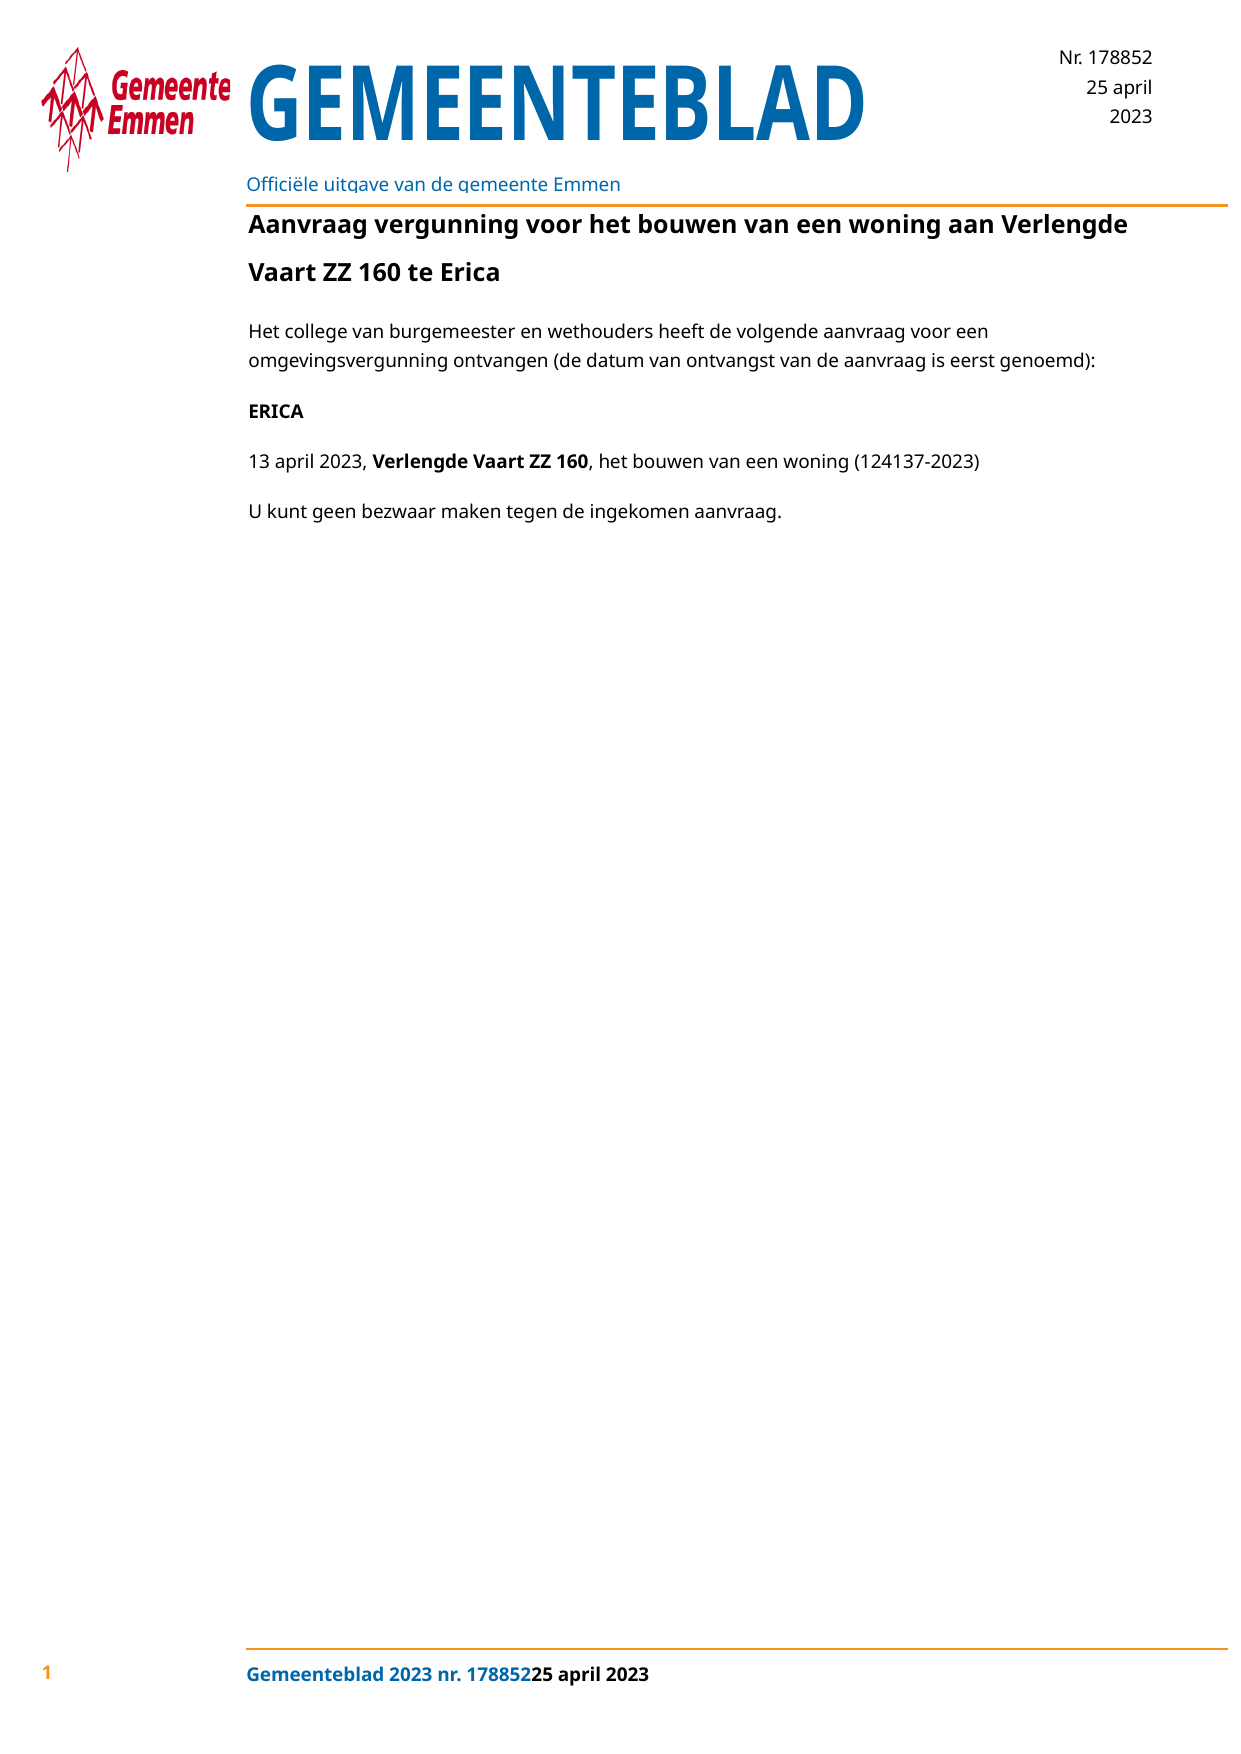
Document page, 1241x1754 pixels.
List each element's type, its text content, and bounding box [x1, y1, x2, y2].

text ERICA [248, 398, 1152, 424]
text U kunt geen bezwaar maken tegen de ingekomen aanvraag. [248, 499, 1152, 524]
text Het college van burgemeester en wethouders heeft de volgende aanvraag voor een omgevingsvergunning ontvangen (de datum van ontvangst van de aanvraag is eerst genoemd): [248, 318, 1152, 373]
text Aanvraag vergunning voor het bouwen van een woning aan Verlengde Vaart ZZ 160 te Erica [248, 207, 1152, 288]
picture [41, 47, 231, 172]
text 13 april 2023, Verlengde Vaart ZZ 160, het bouwen van een woning (124137-2023) [248, 448, 1152, 474]
